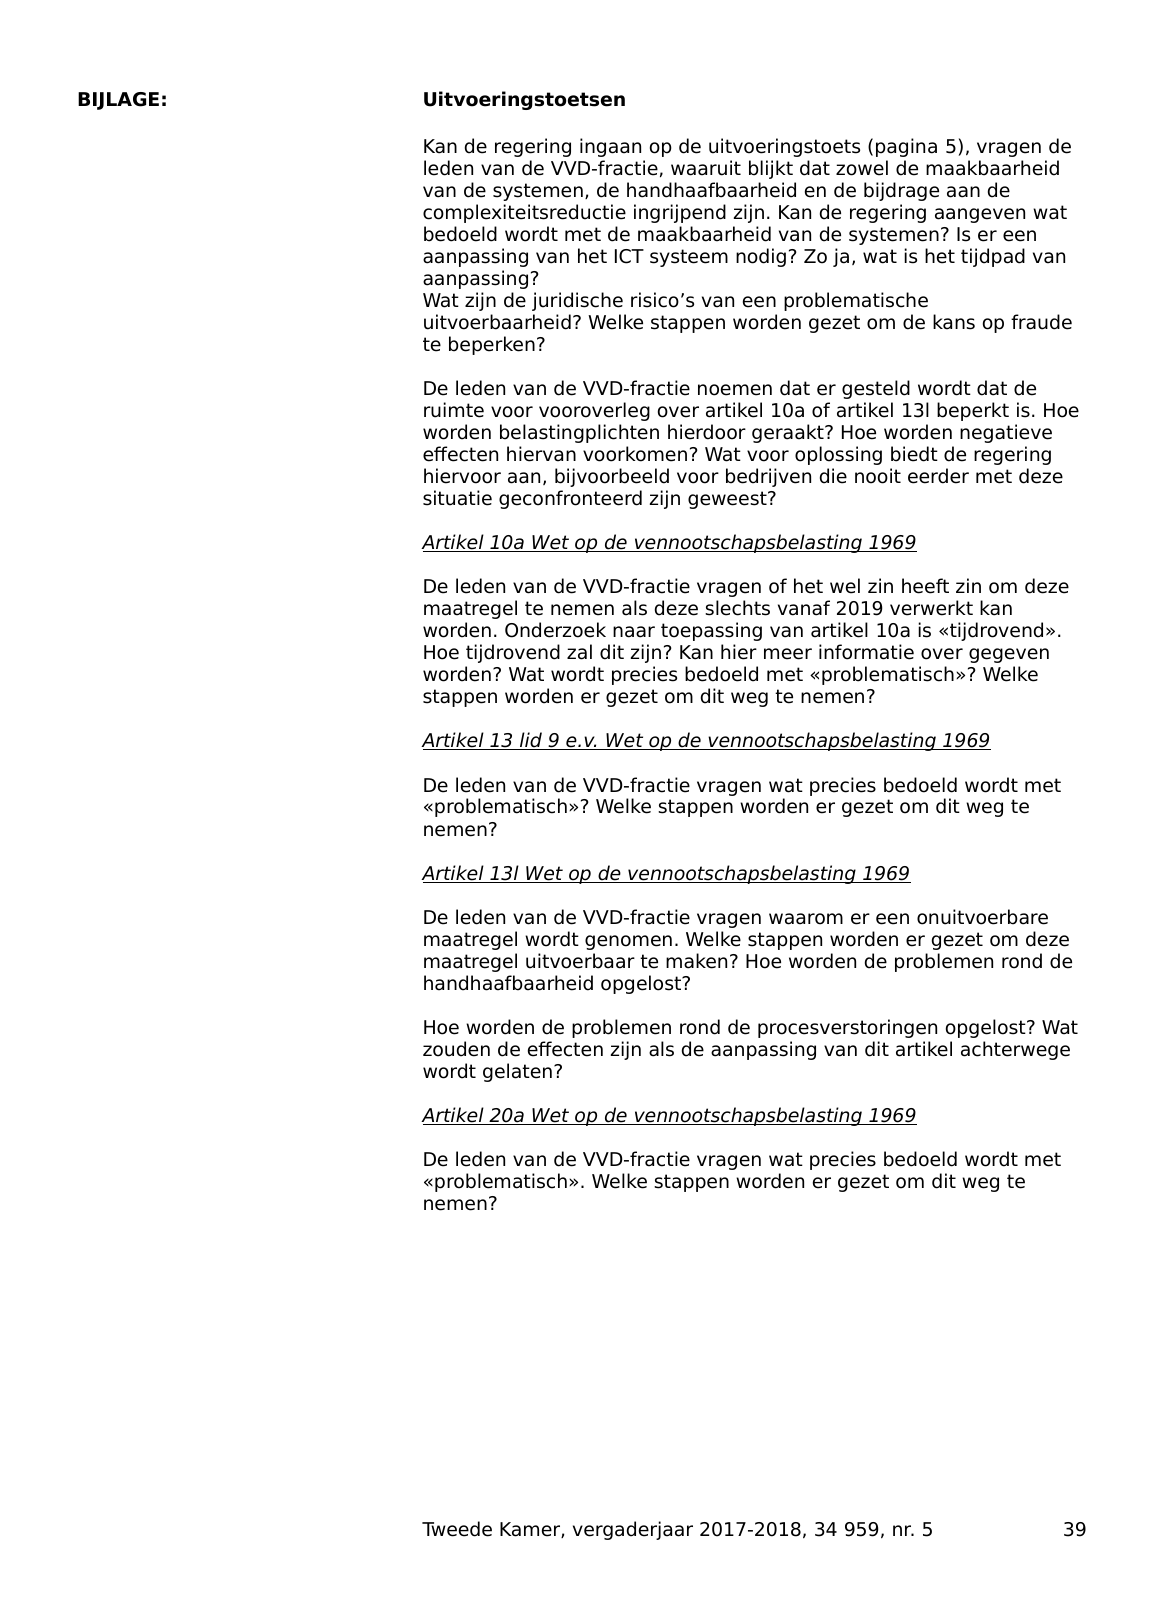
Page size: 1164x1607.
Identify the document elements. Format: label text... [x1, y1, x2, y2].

text Wat zijn de juridische risico’s van een problematische uitvoerbaarheid? Welke stappen worden gezet om de kans op fraude te beperken? [422, 290, 1087, 356]
subtitle BIJLAGE: Uitvoeringstoetsen [77, 89, 1087, 111]
text De leden van de VVD-fractie vragen waarom er een onuitvoerbare maatregel wordt genomen. Welke stappen worden er gezet om deze maatregel uitvoerbaar te maken? Hoe worden de problemen rond de handhaafbaarheid opgelost? [422, 907, 1087, 995]
subtitle Artikel 10a Wet op de vennootschapsbelasting 1969 [422, 532, 1087, 554]
text De leden van de VVD-fractie vragen wat precies bedoeld wordt met «problematisch»? Welke stappen worden er gezet om dit weg te nemen? [422, 774, 1087, 840]
text De leden van de VVD-fractie vragen of het wel zin heeft zin om deze maatregel te nemen als deze slechts vanaf 2019 verwerkt kan worden. Onderzoek naar toepassing van artikel 10a is «tijdrovend». Hoe tijdrovend zal dit zijn? Kan hier meer informatie over gegeven worden? Wat wordt precies bedoeld met «problematisch»? Welke stappen worden er gezet om dit weg te nemen? [422, 576, 1087, 708]
subtitle Artikel 13 lid 9 e.v. Wet op de vennootschapsbelasting 1969 [422, 730, 1087, 752]
text De leden van de VVD-fractie noemen dat er gesteld wordt dat de ruimte voor vooroverleg over artikel 10a of artikel 13l beperkt is. Hoe worden belastingplichten hierdoor geraakt? Hoe worden negatieve effecten hiervan voorkomen? Wat voor oplossing biedt de regering hiervoor aan, bijvoorbeeld voor bedrijven die nooit eerder met deze situatie geconfronteerd zijn geweest? [422, 378, 1087, 510]
text De leden van de VVD-fractie vragen wat precies bedoeld wordt met «problematisch». Welke stappen worden er gezet om dit weg te nemen? [422, 1149, 1087, 1215]
text Hoe worden de problemen rond de procesverstoringen opgelost? Wat zouden de effecten zijn als de aanpassing van dit artikel achterwege wordt gelaten? [422, 1017, 1087, 1083]
text Kan de regering ingaan op de uitvoeringstoets (pagina 5), vragen de leden van de VVD-fractie, waaruit blijkt dat zowel de maakbaarheid van de systemen, de handhaafbaarheid en de bijdrage aan de complexiteitsreductie ingrijpend zijn. Kan de regering aangeven wat bedoeld wordt met de maakbaarheid van de systemen? Is er een aanpassing van het ICT systeem nodig? Zo ja, wat is het tijdpad van aanpassing? [422, 136, 1087, 290]
subtitle Artikel 13l Wet op de vennootschapsbelasting 1969 [422, 863, 1087, 884]
subtitle Artikel 20a Wet op de vennootschapsbelasting 1969 [422, 1105, 1087, 1127]
